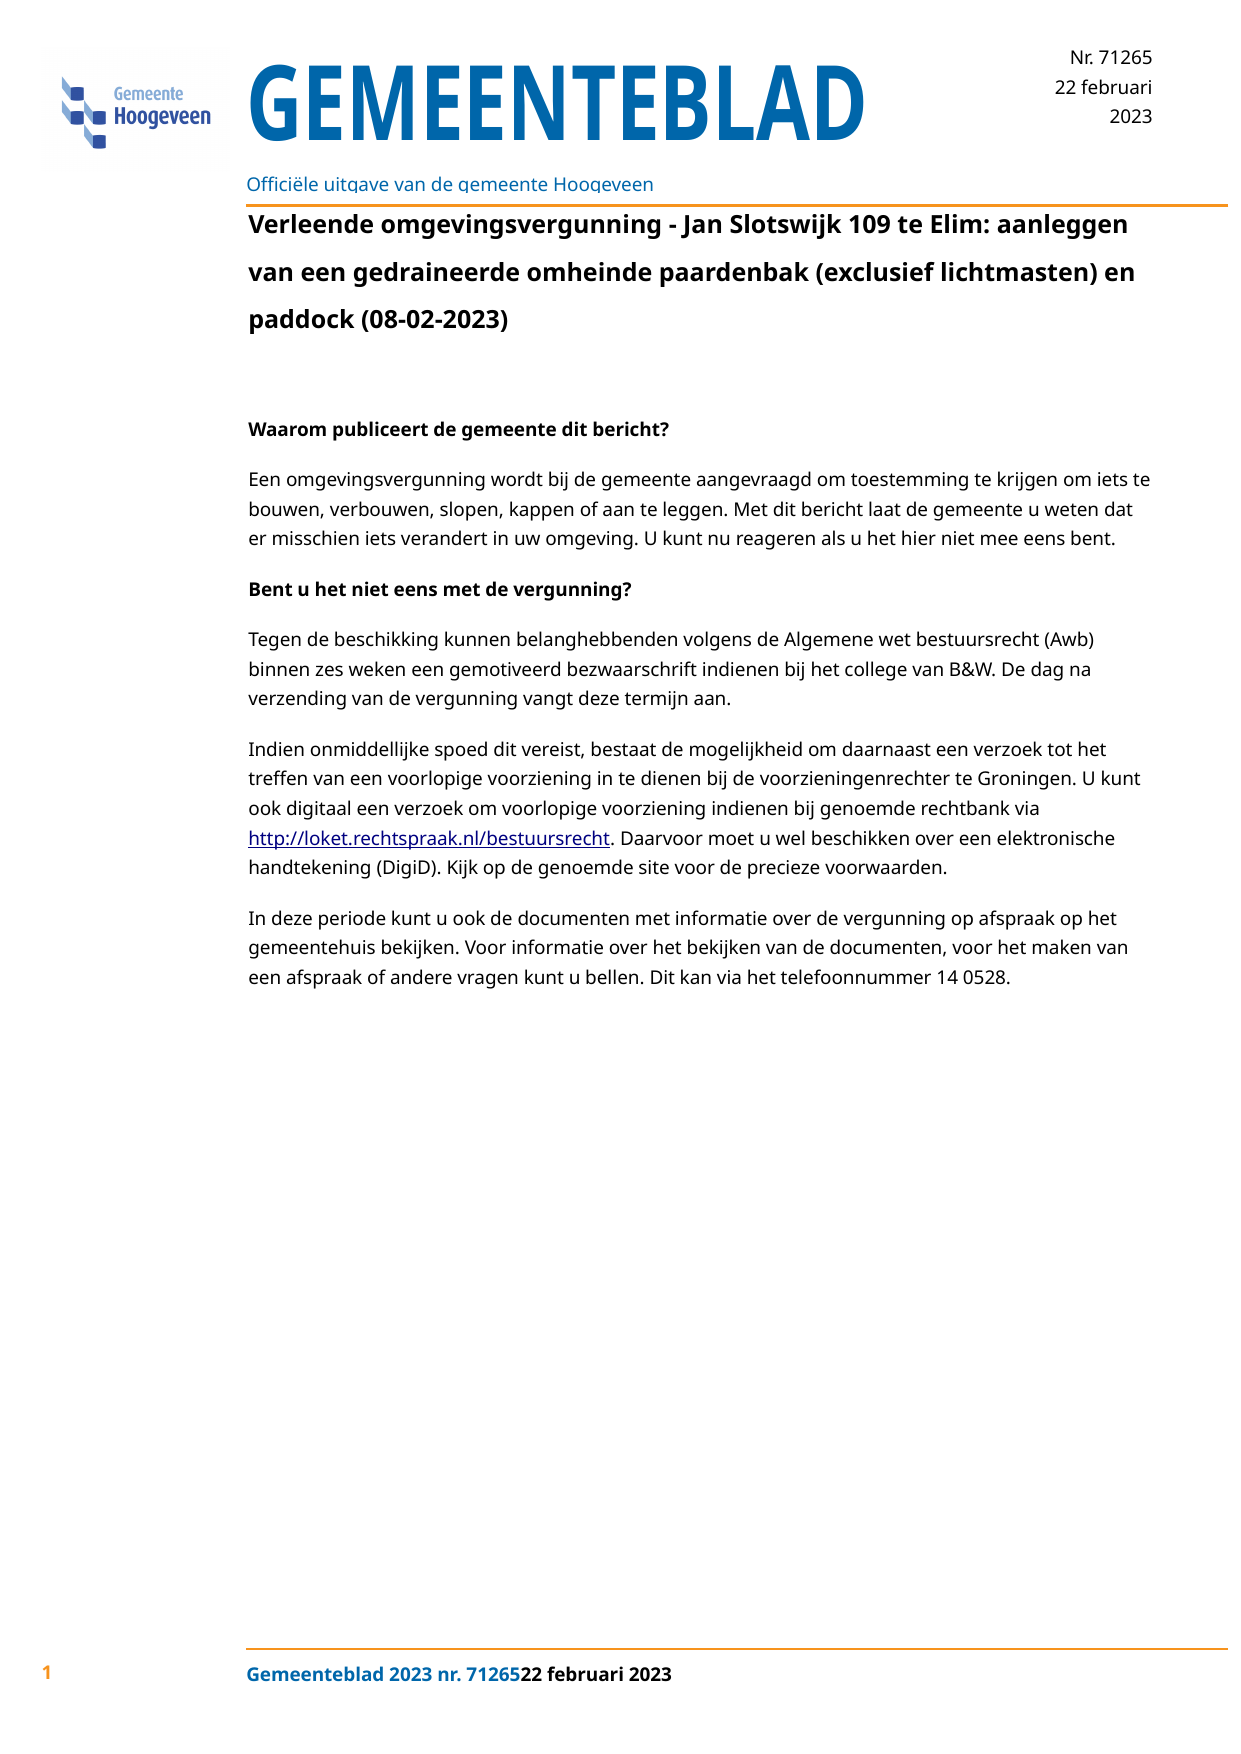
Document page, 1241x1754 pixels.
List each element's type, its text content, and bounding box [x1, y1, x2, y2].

picture [41, 47, 231, 172]
text Tegen de beschikking kunnen belanghebbenden volgens de Algemene wet bestuursrecht (Awb) binnen zes weken een gemotiveerd bezwaarschrift indienen bij het college van B&W. De dag na verzending van de vergunning vangt deze termijn aan. [248, 626, 1152, 711]
text Bent u het niet eens met de vergunning? [248, 576, 1152, 602]
text In deze periode kunt u ook de documenten met informatie over de vergunning op afspraak op het gemeentehuis bekijken. Voor informatie over het bekijken van de documenten, voor het maken van een afspraak of andere vragen kunt u bellen. Dit kan via het telefoonnummer 14 0528. [248, 905, 1152, 989]
text Een omgevingsvergunning wordt bij de gemeente aangevraagd om toestemming te krijgen om iets te bouwen, verbouwen, slopen, kappen of aan te leggen. Met dit bericht laat de gemeente u weten dat er misschien iets verandert in uw omgeving. U kunt nu reageren als u het hier niet mee eens bent. [248, 466, 1152, 551]
text Waarom publiceert de gemeente dit bericht? [248, 416, 1152, 442]
text Verleende omgevingsvergunning - Jan Slotswijk 109 te Elim: aanleggen van een gedraineerde omheinde paardenbak (exclusief lichtmasten) en paddock (08-02-2023) [248, 207, 1152, 336]
text Indien onmiddellijke spoed dit vereist, bestaat de mogelijkheid om daarnaast een verzoek tot het treffen van een voorlopige voorziening in te dienen bij de voorzieningenrechter te Groningen. U kunt ook digitaal een verzoek om voorlopige voorziening indienen bij genoemde rechtbank via http://loket.rechtspraak.nl/bestuursrecht. Daarvoor moet u wel beschikken over een elektronische handtekening (DigiD). Kijk op de genoemde site voor de precieze voorwaarden. [248, 736, 1152, 880]
